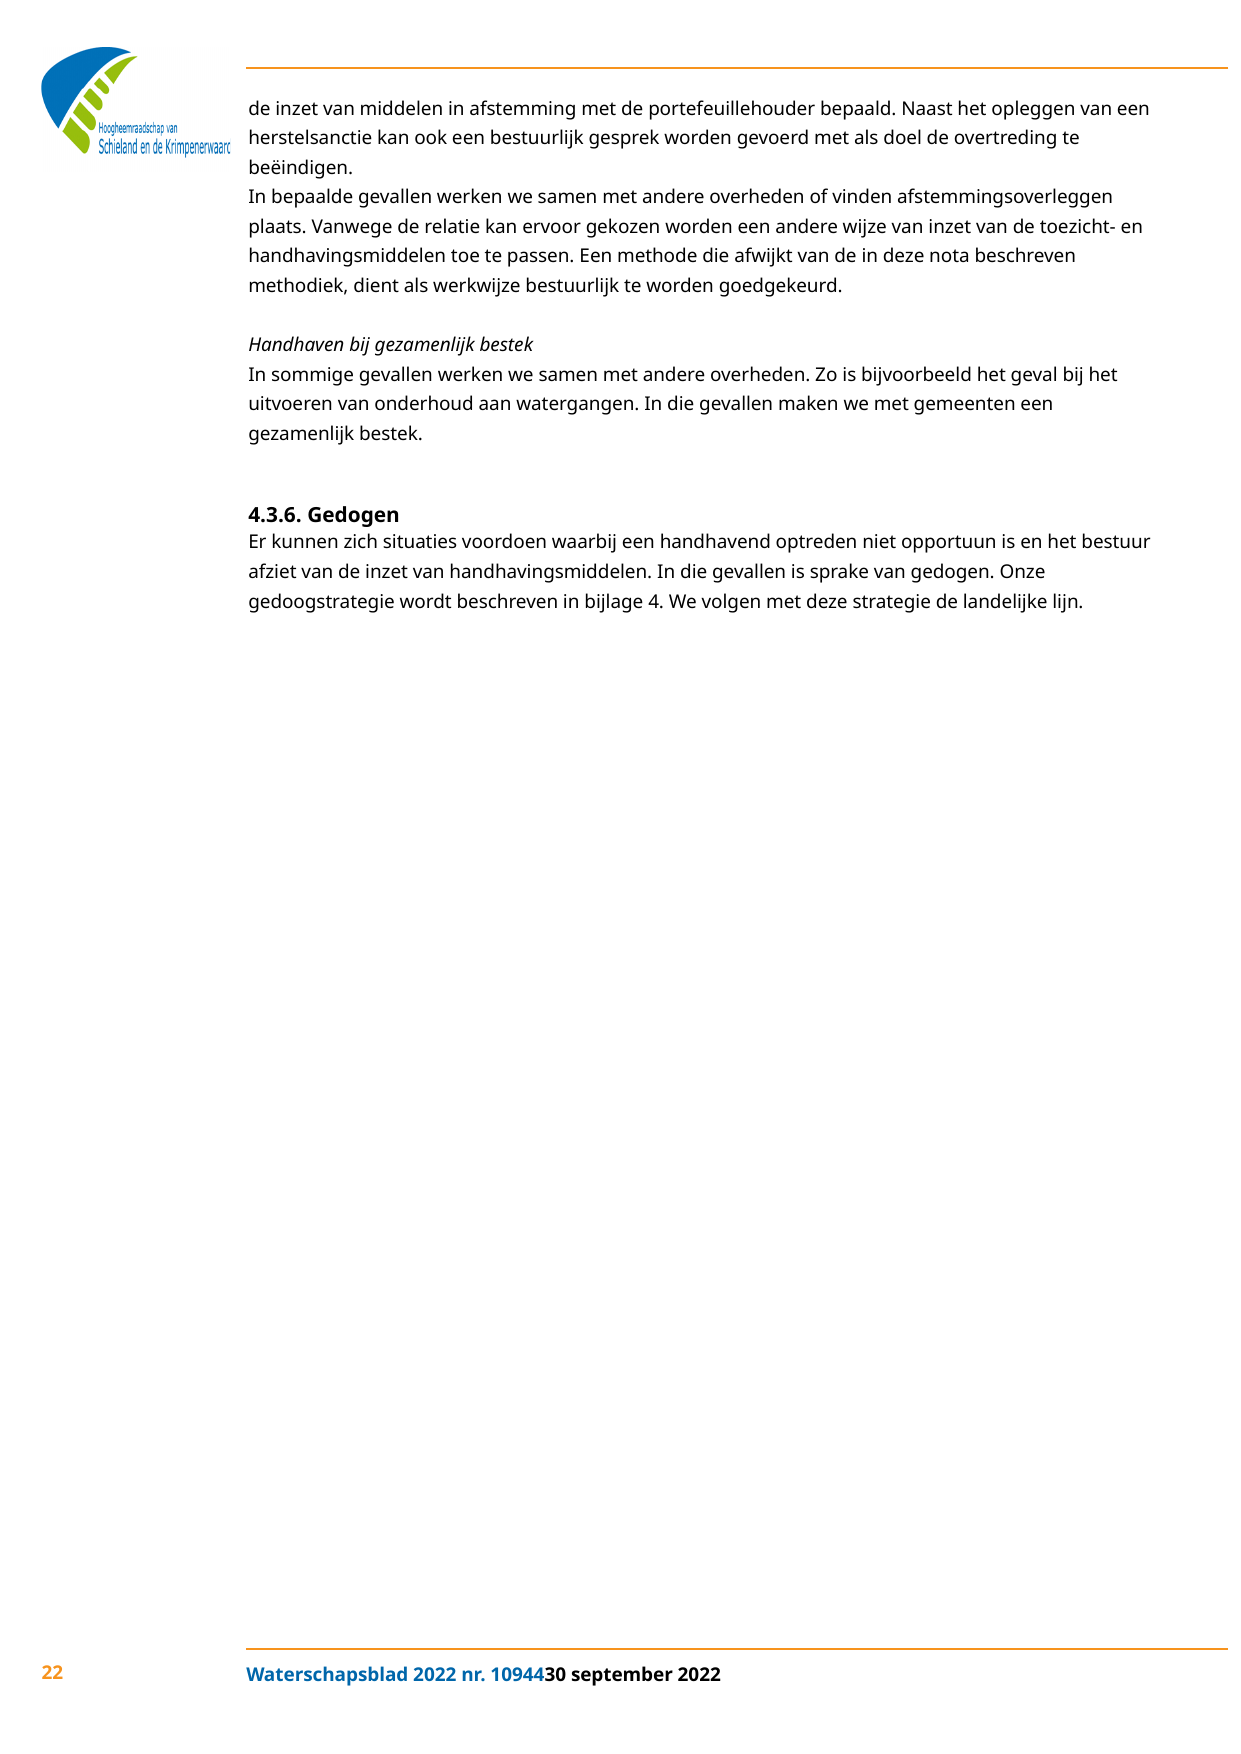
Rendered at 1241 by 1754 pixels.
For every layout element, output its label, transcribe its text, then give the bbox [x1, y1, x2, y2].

text In sommige gevallen werken we samen met andere overheden. Zo is bijvoorbeeld het geval bij het uitvoeren van onderhoud aan watergangen. In die gevallen maken we met gemeenten een gezamenlijk bestek. [248, 361, 1152, 446]
text de inzet van middelen in afstemming met de portefeuillehouder bepaald. Naast het opleggen van een herstelsanctie kan ook een bestuurlijk gesprek worden gevoerd met als doel de overtreding te beëindigen. [248, 95, 1152, 180]
text 4.3.6. Gedogen [248, 500, 1152, 529]
text In bepaalde gevallen werken we samen met andere overheden of vinden afstemmingsoverleggen plaats. Vanwege de relatie kan ervoor gekozen worden een andere wijze van inzet van de toezicht- en handhavingsmiddelen toe te passen. Een methode die afwijkt van de in deze nota beschreven methodiek, dient als werkwijze bestuurlijk te worden goedgekeurd. [248, 183, 1152, 298]
picture [41, 47, 231, 172]
text Er kunnen zich situaties voordoen waarbij een handhavend optreden niet opportuun is en het bestuur afziet van de inzet van handhavingsmiddelen. In die gevallen is sprake van gedogen. Onze gedoogstrategie wordt beschreven in bijlage 4. We volgen met deze strategie de landelijke lijn. [248, 529, 1152, 613]
text Handhaven bij gezamenlijk bestek [248, 331, 1152, 357]
